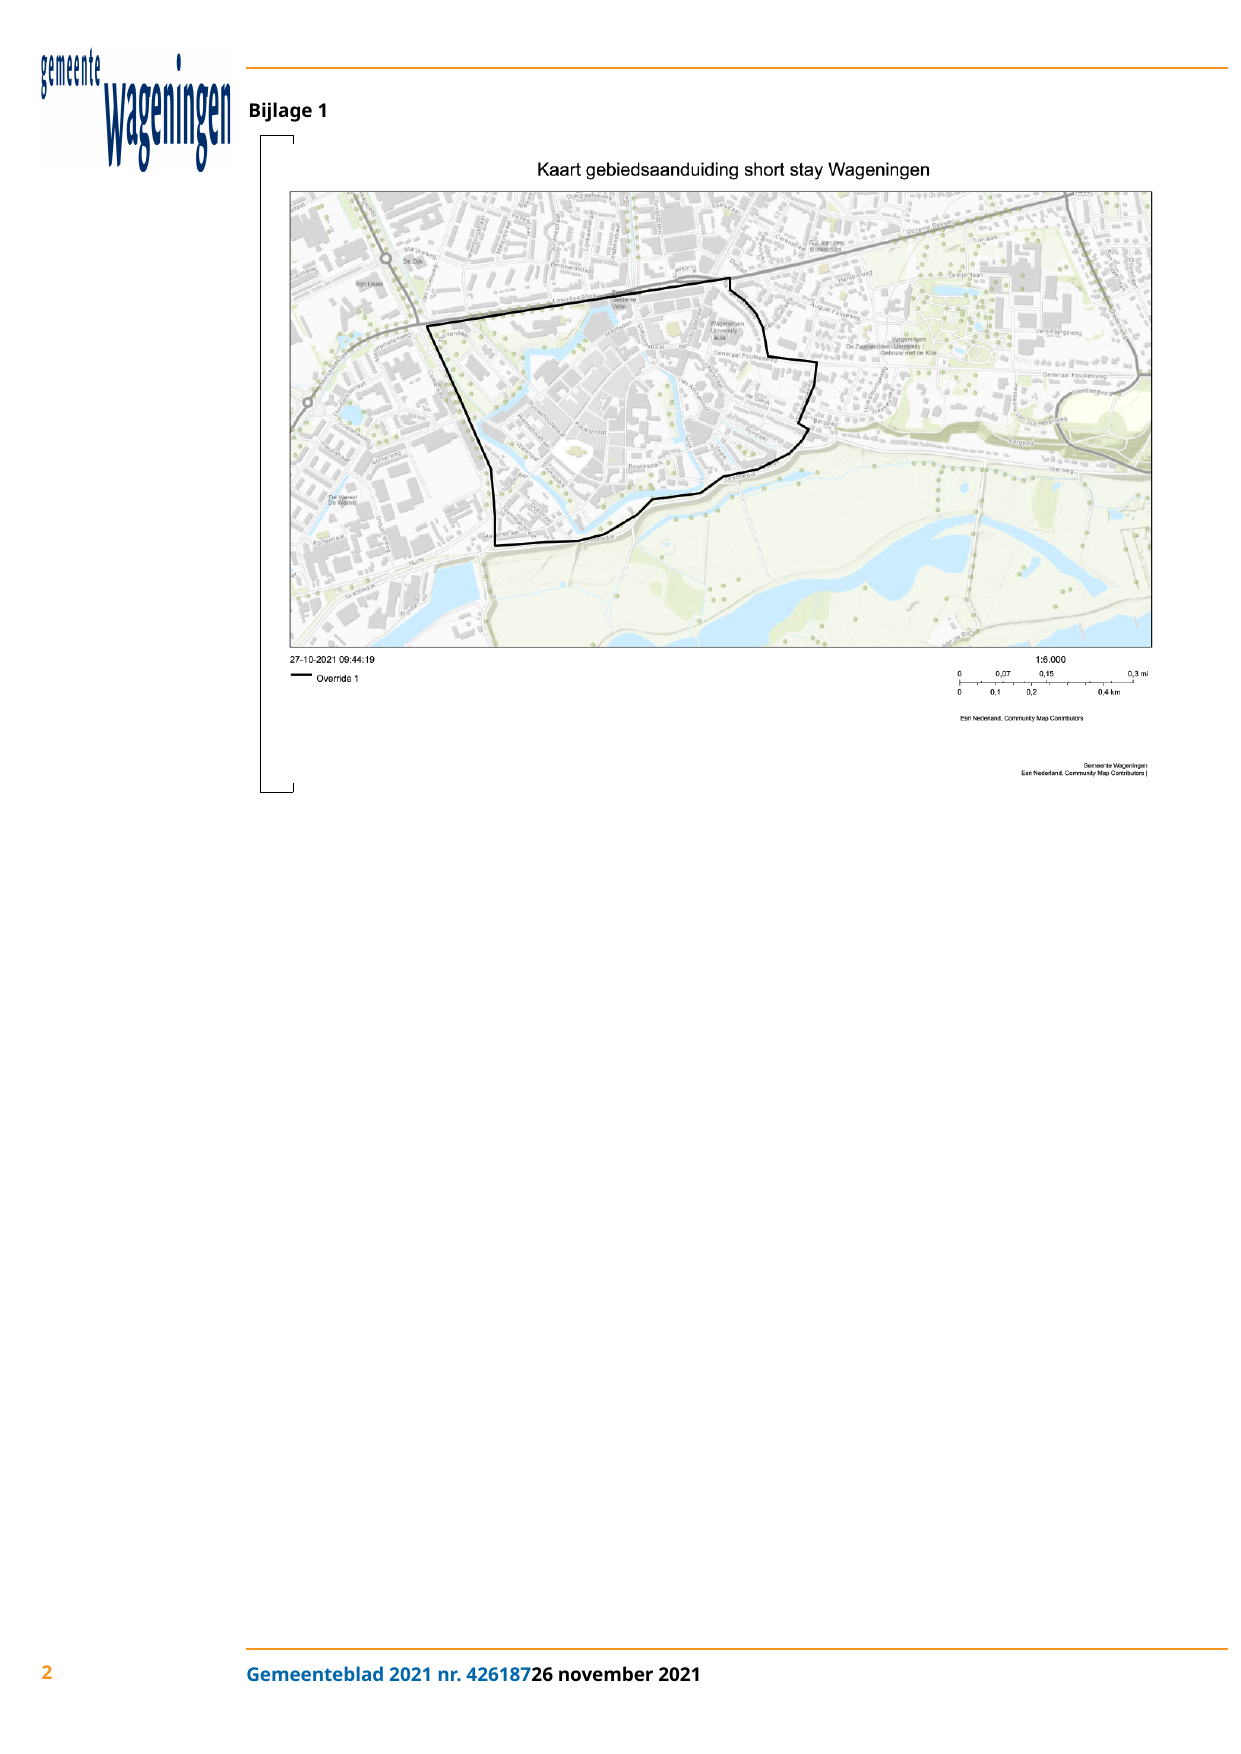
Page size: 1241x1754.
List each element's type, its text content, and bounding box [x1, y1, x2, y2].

picture [41, 47, 231, 172]
text Bijlage 1 [248, 95, 1152, 123]
picture [268, 144, 1173, 783]
